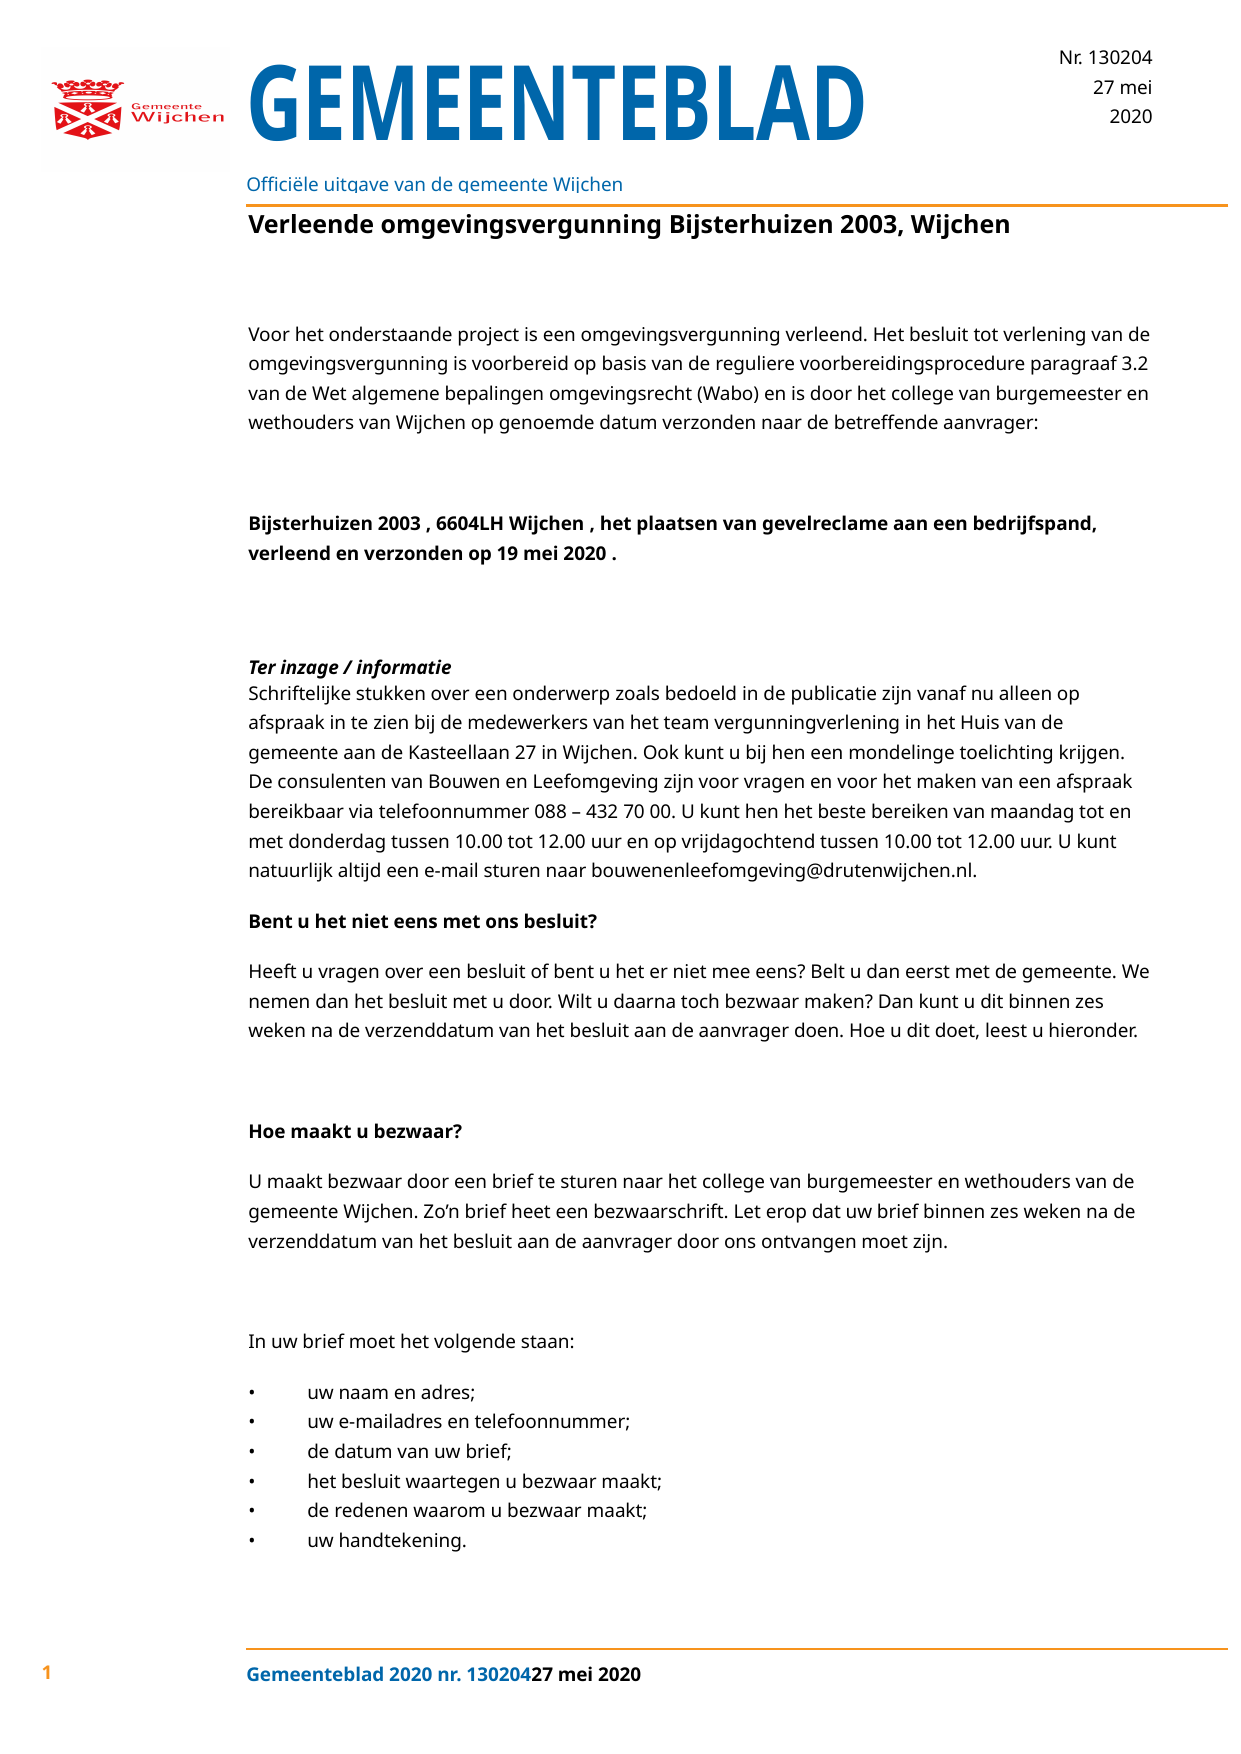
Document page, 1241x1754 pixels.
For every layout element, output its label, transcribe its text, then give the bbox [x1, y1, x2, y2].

text Bent u het niet eens met ons besluit? [248, 908, 1152, 934]
text Verleende omgevingsvergunning Bijsterhuizen 2003, Wijchen [248, 207, 1152, 241]
text Ter inzage / informatie [248, 654, 1152, 680]
list het besluit waartegen u bezwaar maakt; [248, 1468, 1152, 1494]
text U maakt bezwaar door een brief te sturen naar het college van burgemeester en wethouders van de gemeente Wijchen. Zo’n brief heet een bezwaarschrift. Let erop dat uw brief binnen zes weken na de verzenddatum van het besluit aan de aanvrager door ons ontvangen moet zijn. [248, 1169, 1152, 1254]
list de datum van uw brief; [248, 1438, 1152, 1464]
picture [41, 47, 231, 172]
text Heeft u vragen over een besluit of bent u het er niet mee eens? Belt u dan eerst met de gemeente. We nemen dan het besluit met u door. Wilt u daarna toch bezwaar maken? Dan kunt u dit binnen zes weken na de verzenddatum van het besluit aan de aanvrager doen. Hoe u dit doet, leest u hieronder. [248, 958, 1152, 1043]
text In uw brief moet het volgende staan: [248, 1329, 1152, 1354]
text Schriftelijke stukken over een onderwerp zoals bedoeld in de publicatie zijn vanaf nu alleen op afspraak in te zien bij de medewerkers van het team vergunningverlening in het Huis van de gemeente aan de Kasteellaan 27 in Wijchen. Ook kunt u bij hen een mondelinge toelichting krijgen. De consulenten van Bouwen en Leefomgeving zijn voor vragen en voor het maken van een afspraak bereikbaar via telefoonnummer 088 – 432 70 00. U kunt hen het beste bereiken van maandag tot en met donderdag tussen 10.00 tot 12.00 uur en op vrijdagochtend tussen 10.00 tot 12.00 uur. U kunt natuurlijk altijd een e-mail sturen naar bouwenenleefomgeving@drutenwijchen.nl. [248, 680, 1152, 883]
list uw e-mailadres en telefoonnummer; [248, 1409, 1152, 1434]
list de redenen waarom u bezwaar maakt; [248, 1497, 1152, 1523]
text Voor het onderstaande project is een omgevingsvergunning verleend. Het besluit tot verlening van de omgevingsvergunning is voorbereid op basis van de reguliere voorbereidingsprocedure paragraaf 3.2 van de Wet algemene bepalingen omgevingsrecht (Wabo) en is door het college van burgemeester en wethouders van Wijchen op genoemde datum verzonden naar de betreffende aanvrager: [248, 321, 1152, 435]
text Bijsterhuizen 2003 , 6604LH Wijchen , het plaatsen van gevelreclame aan een bedrijfspand, verleend en verzonden op 19 mei 2020 . [248, 510, 1152, 566]
list uw naam en adres; [248, 1379, 1152, 1405]
text Hoe maakt u bezwaar? [248, 1118, 1152, 1144]
list uw handtekening. [248, 1527, 1152, 1553]
